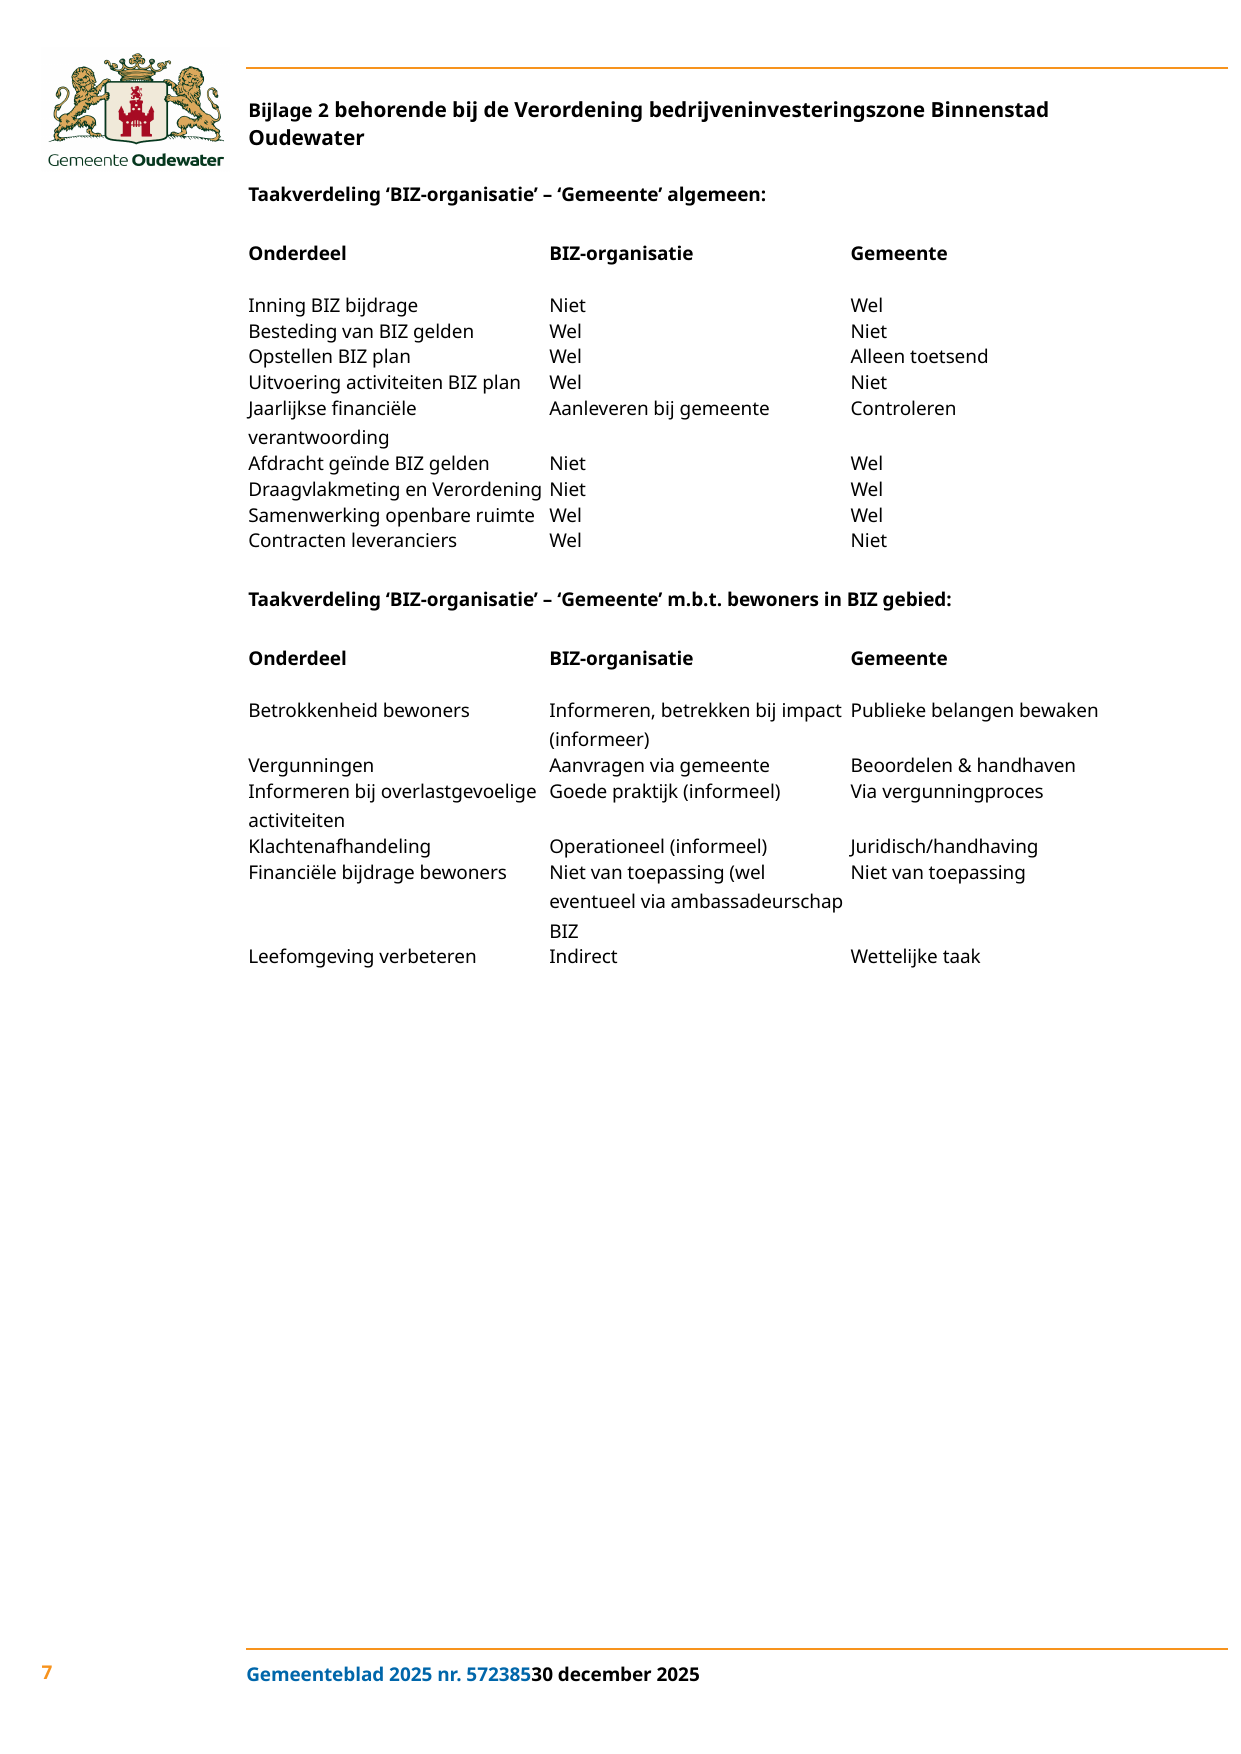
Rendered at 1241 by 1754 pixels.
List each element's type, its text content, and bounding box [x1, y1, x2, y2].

table_cell Beoordelen & handhaven [850, 752, 1152, 778]
table_cell [549, 266, 850, 292]
table_cell Draagvlakmeting en Verordening [248, 476, 549, 502]
table_header Onderdeel [248, 645, 549, 671]
table_cell Leefomgeving verbeteren [248, 944, 549, 969]
table_cell Wel [549, 502, 850, 527]
table_cell Jaarlijkse financiële verantwoording [248, 395, 549, 450]
table_header Gemeente [850, 241, 1152, 266]
table_cell Operationeel (informeel) [549, 833, 850, 859]
table_cell Samenwerking openbare ruimte [248, 502, 549, 527]
table_cell Wel [850, 502, 1152, 527]
table_cell Niet van toepassing (wel eventueel via ambassadeurschap BIZ [549, 859, 850, 944]
table_cell Niet [549, 450, 850, 476]
table_cell Juridisch/handhaving [850, 833, 1152, 859]
table_cell [850, 266, 1152, 292]
table_cell Controleren [850, 395, 1152, 450]
table_cell Niet van toepassing [850, 859, 1152, 944]
table_cell Wel [549, 318, 850, 343]
table_cell Wel [549, 369, 850, 395]
table_cell Contracten leveranciers [248, 528, 549, 553]
table_cell [248, 266, 549, 292]
table_cell Klachtenafhandeling [248, 833, 549, 859]
table_cell Wel [549, 528, 850, 553]
text Taakverdeling ‘BIZ-organisatie’ – ‘Gemeente’ m.b.t. bewoners in BIZ gebied: [248, 586, 1152, 612]
table_cell Indirect [549, 944, 850, 969]
table_cell Niet [850, 369, 1152, 395]
table_cell [850, 671, 1152, 697]
table_cell Niet [850, 318, 1152, 343]
table_cell [248, 671, 549, 697]
table_header Onderdeel [248, 241, 549, 266]
table_cell [549, 671, 850, 697]
table_cell Wettelijke taak [850, 944, 1152, 969]
table_cell Uitvoering activiteiten BIZ plan [248, 369, 549, 395]
table_cell Afdracht geïnde BIZ gelden [248, 450, 549, 476]
text Bijlage 2 behorende bij de Verordening bedrijveninvesteringszone Binnenstad Oudewater [248, 95, 1152, 152]
table_header Gemeente [850, 645, 1152, 671]
text Taakverdeling ‘BIZ-organisatie’ – ‘Gemeente’ algemeen: [248, 181, 1152, 207]
table_cell Informeren, betrekken bij impact (informeer) [549, 697, 850, 752]
table_cell Besteding van BIZ gelden [248, 318, 549, 343]
table_cell Alleen toetsend [850, 344, 1152, 369]
table_cell Niet [549, 292, 850, 318]
table_cell Wel [850, 476, 1152, 502]
table_cell Informeren bij overlastgevoelige activiteiten [248, 778, 549, 833]
table_cell Wel [850, 450, 1152, 476]
table_cell Aanvragen via gemeente [549, 752, 850, 778]
picture [41, 47, 231, 172]
table_cell Inning BIZ bijdrage [248, 292, 549, 318]
table_cell Wel [549, 344, 850, 369]
table_cell Niet [850, 528, 1152, 553]
table_cell Opstellen BIZ plan [248, 344, 549, 369]
table_cell Niet [549, 476, 850, 502]
table_cell Vergunningen [248, 752, 549, 778]
table_header BIZ-organisatie [549, 241, 850, 266]
table_cell Via vergunningproces [850, 778, 1152, 833]
table_cell Aanleveren bij gemeente [549, 395, 850, 450]
table_cell Goede praktijk (informeel) [549, 778, 850, 833]
table_cell Betrokkenheid bewoners [248, 697, 549, 752]
table_cell Wel [850, 292, 1152, 318]
table_cell Publieke belangen bewaken [850, 697, 1152, 752]
table_header BIZ-organisatie [549, 645, 850, 671]
table_cell Financiële bijdrage bewoners [248, 859, 549, 944]
